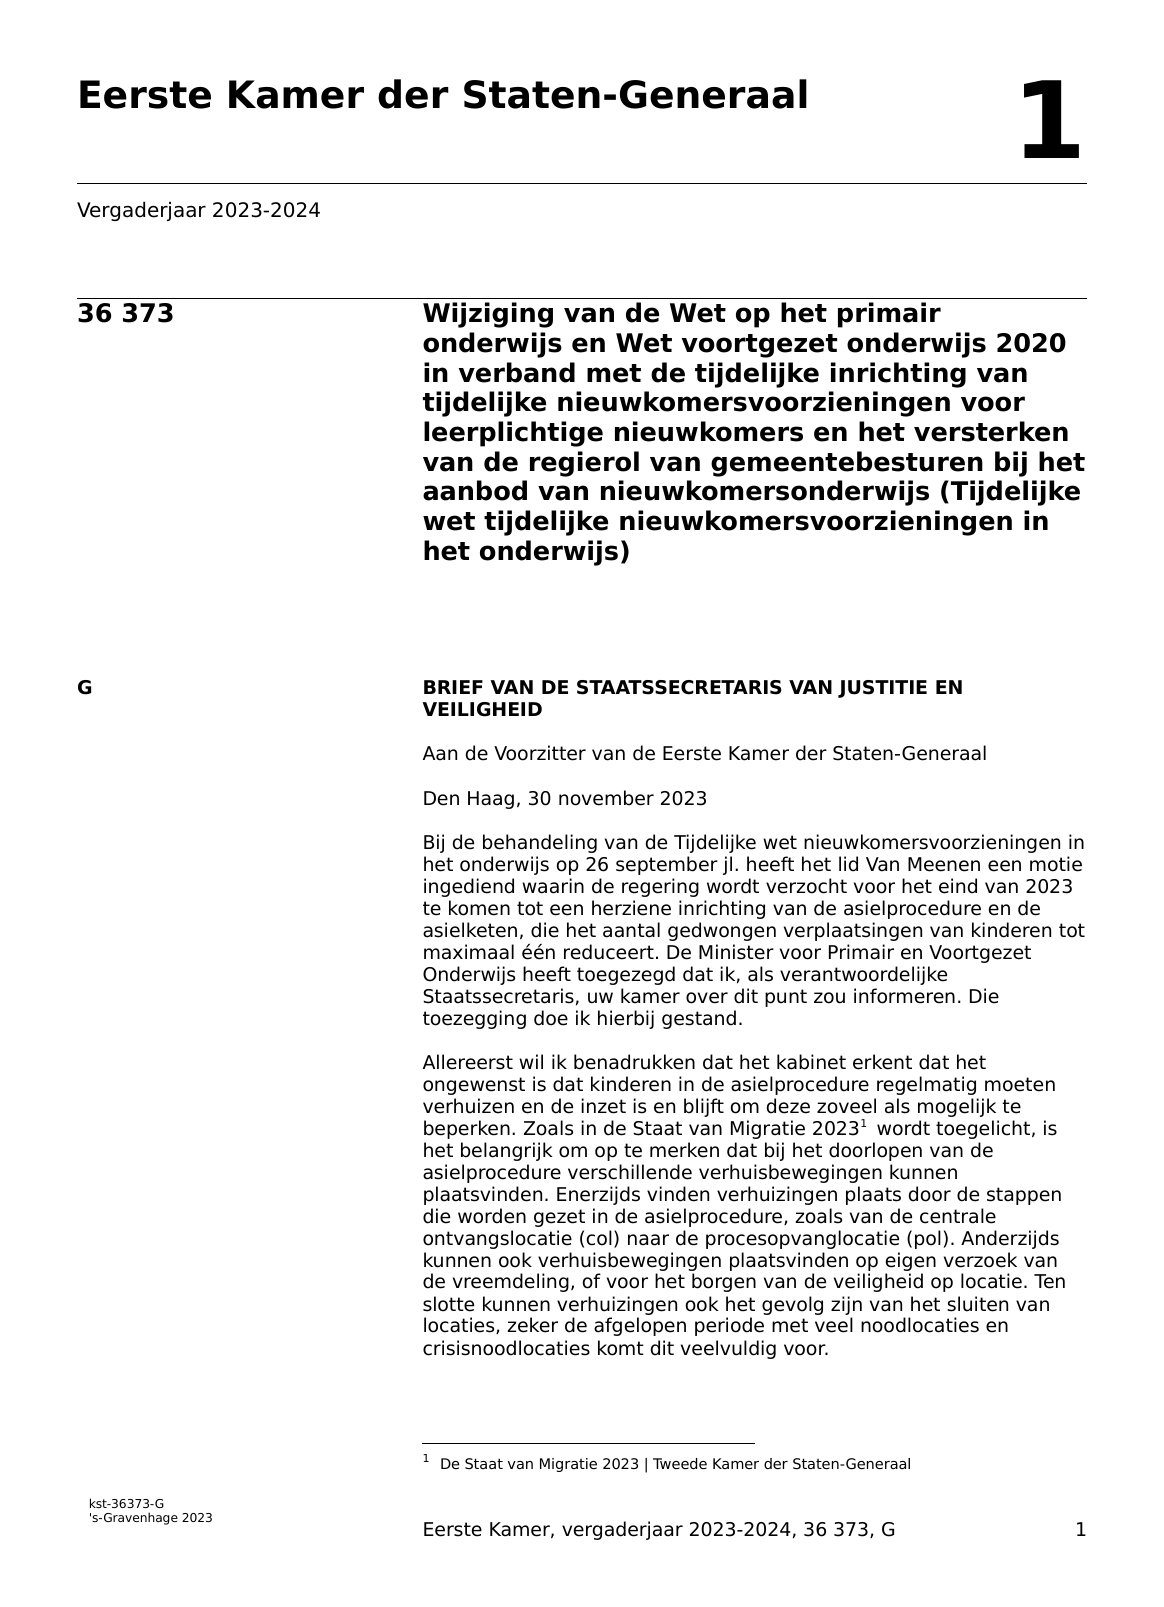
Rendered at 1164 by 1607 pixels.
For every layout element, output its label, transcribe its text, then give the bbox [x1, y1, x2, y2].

subtitle 36 373 Wijziging van de Wet op het primair onderwijs en Wet voortgezet onderwijs 2020 in verband met de tijdelijke inrichting van tijdelijke nieuwkomersvoorzieningen voor leerplichtige nieuwkomers en het versterken van de regierol van gemeentebesturen bij het aanbod van nieuwkomersonderwijs (Tijdelijke wet tijdelijke nieuwkomersvoorzieningen in het onderwijs) [77, 299, 1087, 566]
subtitle G BRIEF VAN DE STAATSSECRETARIS VAN JUSTITIE EN VEILIGHEID [77, 677, 1087, 721]
text 's-Gravenhage 2023 [88, 1511, 323, 1525]
text De Staat van Migratie 2023 | Tweede Kamer der Staten-Generaal [422, 1452, 1087, 1474]
text kst-36373-G [88, 1497, 323, 1511]
table_header Eerste Kamer der Staten-Generaal [77, 59, 886, 183]
text Bij de behandeling van de Tijdelijke wet nieuwkomersvoorzieningen in het onderwijs op 26 september jl. heeft het lid Van Meenen een motie ingediend waarin de regering wordt verzocht voor het eind van 2023 te komen tot een herziene inrichting van de asielprocedure en de asielketen, die het aantal gedwongen verplaatsingen van kinderen tot maximaal één reduceert. De Minister voor Primair en Voortgezet Onderwijs heeft toegezegd dat ik, als verantwoordelijke Staatssecretaris, uw kamer over dit punt zou informeren. Die toezegging doe ik hierbij gestand. [422, 832, 1087, 1029]
table_cell Vergaderjaar 2023-2024 [77, 184, 1087, 298]
text Allereerst wil ik benadrukken dat het kabinet erkent dat het ongewenst is dat kinderen in de asielprocedure regelmatig moeten verhuizen en de inzet is en blijft om deze zoveel als mogelijk te beperken. Zoals in de Staat van Migratie 2023 wordt toegelicht, is het belangrijk om op te merken dat bij het doorlopen van de asielprocedure verschillende verhuisbewegingen kunnen plaatsvinden. Enerzijds vinden verhuizingen plaats door de stappen die worden gezet in de asielprocedure, zoals van de centrale ontvangslocatie (col) naar de procesopvanglocatie (pol). Anderzijds kunnen ook verhuisbewegingen plaatsvinden op eigen verzoek van de vreemdeling, of voor het borgen van de veiligheid op locatie. Ten slotte kunnen verhuizingen ook het gevolg zijn van het sluiten van locaties, zeker de afgelopen periode met veel noodlocaties en crisisnoodlocaties komt dit veelvuldig voor. [422, 1052, 1087, 1359]
text Den Haag, 30 november 2023 [422, 787, 1087, 809]
table_header 1 [886, 59, 1087, 183]
text Aan de Voorzitter van de Eerste Kamer der Staten-Generaal [422, 743, 1087, 765]
